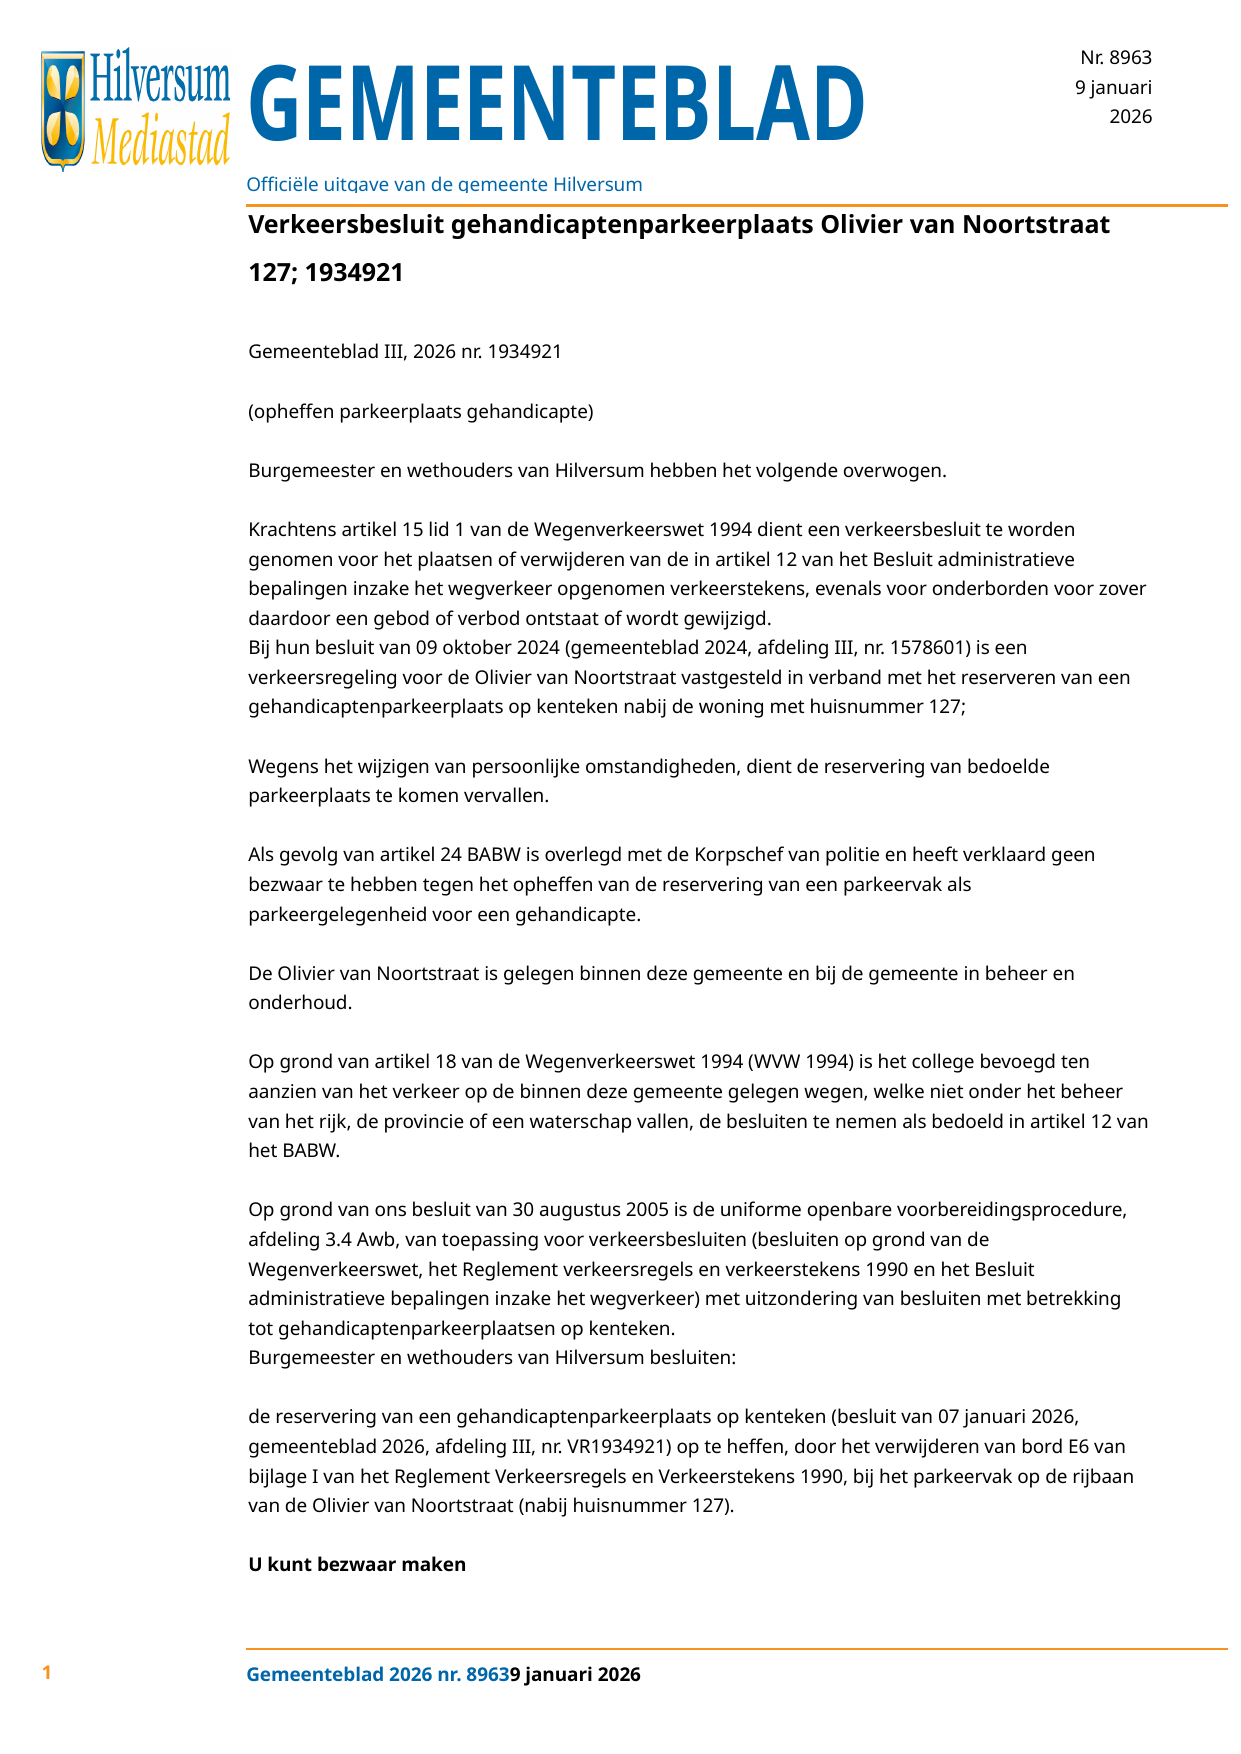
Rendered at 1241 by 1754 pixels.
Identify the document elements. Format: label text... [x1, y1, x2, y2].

text Gemeenteblad III, 2026 nr. 1934921 [248, 339, 1152, 364]
text de reservering van een gehandicaptenparkeerplaats op kenteken (besluit van 07 januari 2026, gemeenteblad 2026, afdeling III, nr. VR1934921) op te heffen, door het verwijderen van bord E6 van bijlage I van het Reglement Verkeersregels en Verkeerstekens 1990, bij het parkeervak op de rijbaan van de Olivier van Noortstraat (nabij huisnummer 127). [248, 1404, 1152, 1518]
text Bij hun besluit van 09 oktober 2024 (gemeenteblad 2024, afdeling III, nr. 1578601) is een verkeersregeling voor de Olivier van Noortstraat vastgesteld in verband met het reserveren van een gehandicaptenparkeerplaats op kenteken nabij de woning met huisnummer 127; [248, 634, 1152, 719]
text Op grond van artikel 18 van de Wegenverkeerswet 1994 (WVW 1994) is het college bevoegd ten aanzien van het verkeer op de binnen deze gemeente gelegen wegen, welke niet onder het beheer van het rijk, de provincie of een waterschap vallen, de besluiten te nemen als bedoeld in artikel 12 van het BABW. [248, 1049, 1152, 1163]
text Krachtens artikel 15 lid 1 van de Wegenverkeerswet 1994 dient een verkeersbesluit te worden genomen voor het plaatsen of verwijderen van de in artikel 12 van het Besluit administratieve bepalingen inzake het wegverkeer opgenomen verkeerstekens, evenals voor onderborden voor zover daardoor een gebod of verbod ontstaat of wordt gewijzigd. [248, 516, 1152, 631]
text Verkeersbesluit gehandicaptenparkeerplaats Olivier van Noortstraat 127; 1934921 [248, 207, 1152, 288]
text Burgemeester en wethouders van Hilversum besluiten: [248, 1344, 1152, 1370]
text U kunt bezwaar maken [248, 1552, 1152, 1577]
text (opheffen parkeerplaats gehandicapte) [248, 398, 1152, 423]
picture [41, 47, 231, 172]
text Wegens het wijzigen van persoonlijke omstandigheden, dient de reservering van bedoelde parkeerplaats te komen vervallen. [248, 753, 1152, 808]
text Burgemeester en wethouders van Hilversum hebben het volgende overwogen. [248, 457, 1152, 483]
text Als gevolg van artikel 24 BABW is overlegd met de Korpschef van politie en heeft verklaard geen bezwaar te hebben tegen het opheffen van de reservering van een parkeervak als parkeergelegenheid voor een gehandicapte. [248, 842, 1152, 926]
text Op grond van ons besluit van 30 augustus 2005 is de uniforme openbare voorbereidingsprocedure, afdeling 3.4 Awb, van toepassing voor verkeersbesluiten (besluiten op grond van de Wegenverkeerswet, het Reglement verkeersregels en verkeerstekens 1990 en het Besluit administratieve bepalingen inzake het wegverkeer) met uitzondering van besluiten met betrekking tot gehandicaptenparkeerplaatsen op kenteken. [248, 1197, 1152, 1341]
text De Olivier van Noortstraat is gelegen binnen deze gemeente en bij de gemeente in beheer en onderhoud. [248, 960, 1152, 1015]
